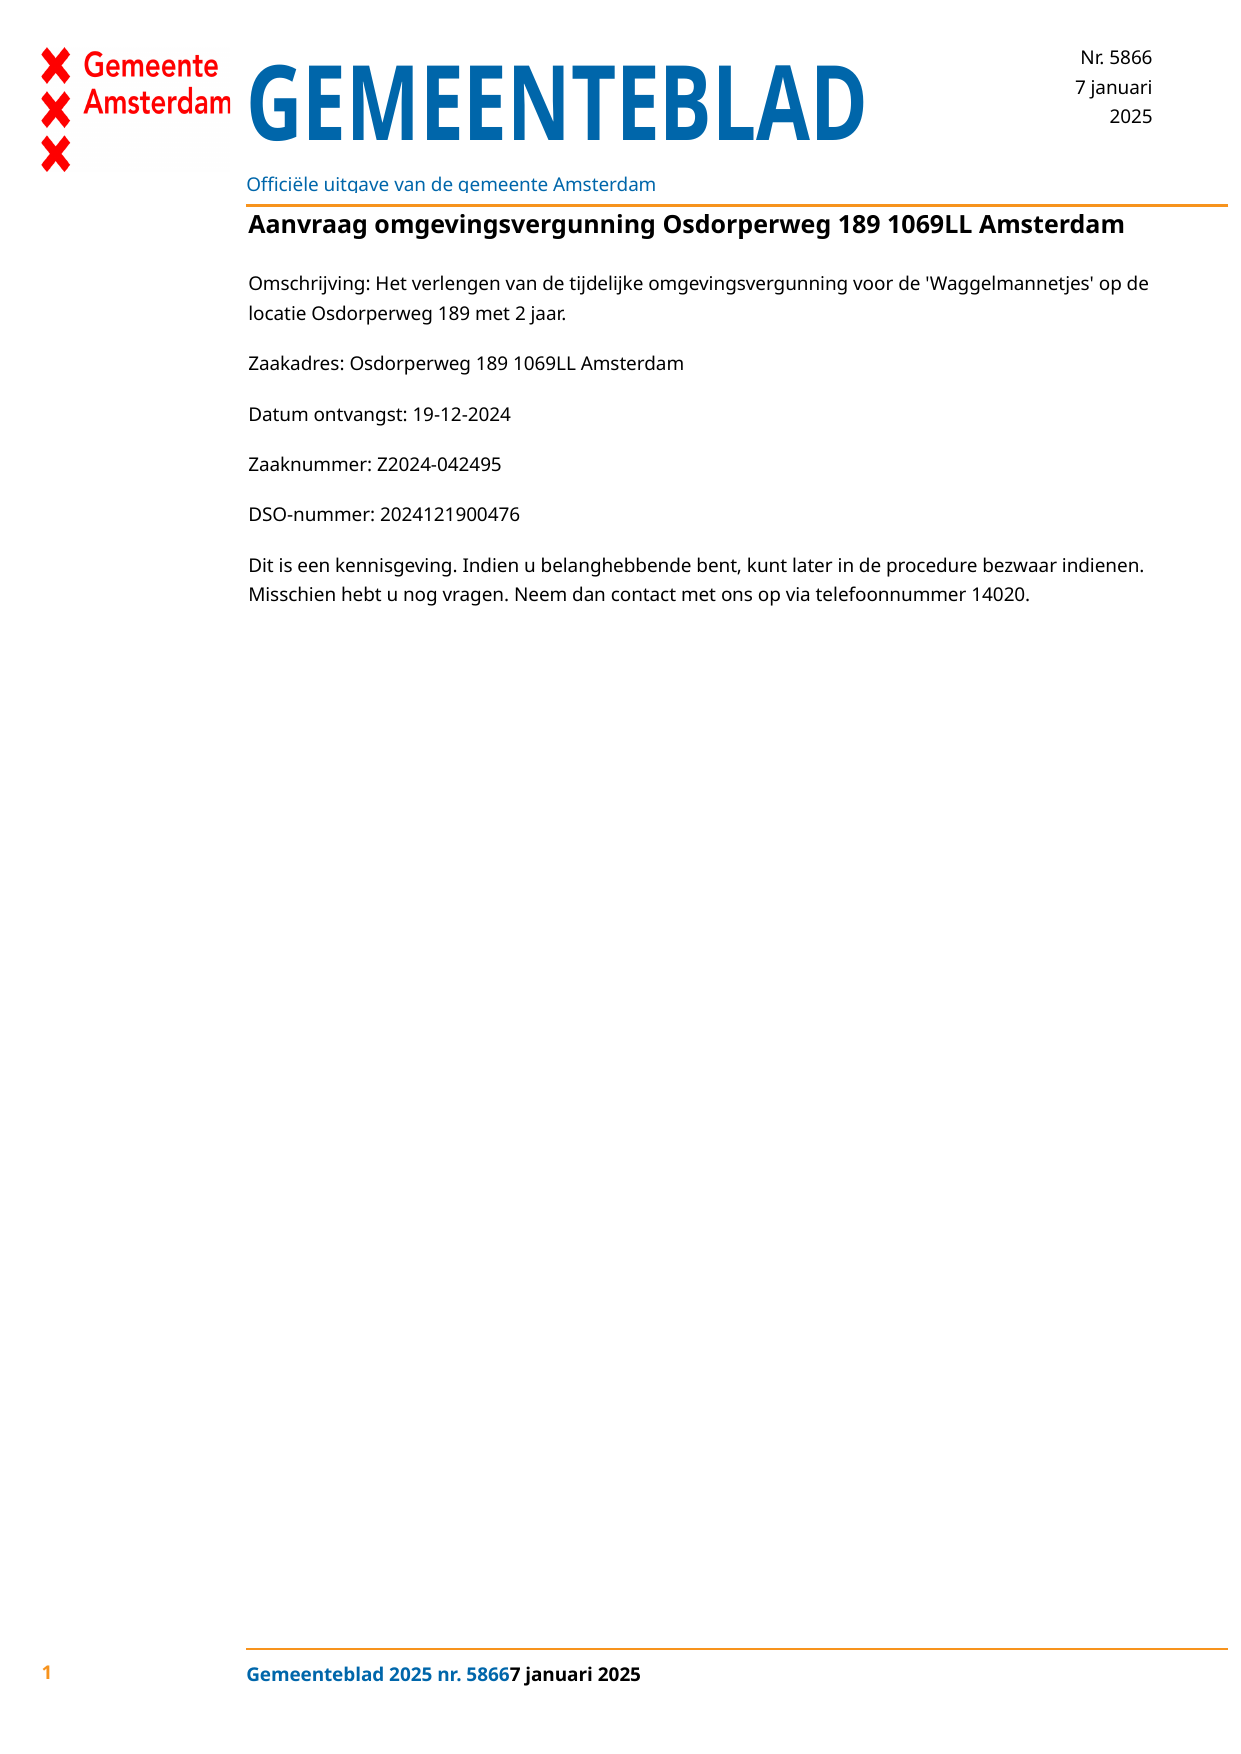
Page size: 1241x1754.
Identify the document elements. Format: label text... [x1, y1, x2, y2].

text Aanvraag omgevingsvergunning Osdorperweg 189 1069LL Amsterdam [248, 207, 1152, 241]
text Zaaknummer: Z2024-042495 [248, 451, 1152, 477]
text Datum ontvangst: 19-12-2024 [248, 401, 1152, 426]
text DSO-nummer: 2024121900476 [248, 502, 1152, 527]
text Zaakadres: Osdorperweg 189 1069LL Amsterdam [248, 350, 1152, 376]
text Omschrijving: Het verlengen van de tijdelijke omgevingsvergunning voor de 'Waggelmannetjes' op de locatie Osdorperweg 189 met 2 jaar. [248, 270, 1152, 326]
picture [41, 47, 231, 172]
text Dit is een kennisgeving. Indien u belanghebbende bent, kunt later in de procedure bezwaar indienen. Misschien hebt u nog vragen. Neem dan contact met ons op via telefoonnummer 14020. [248, 552, 1152, 607]
